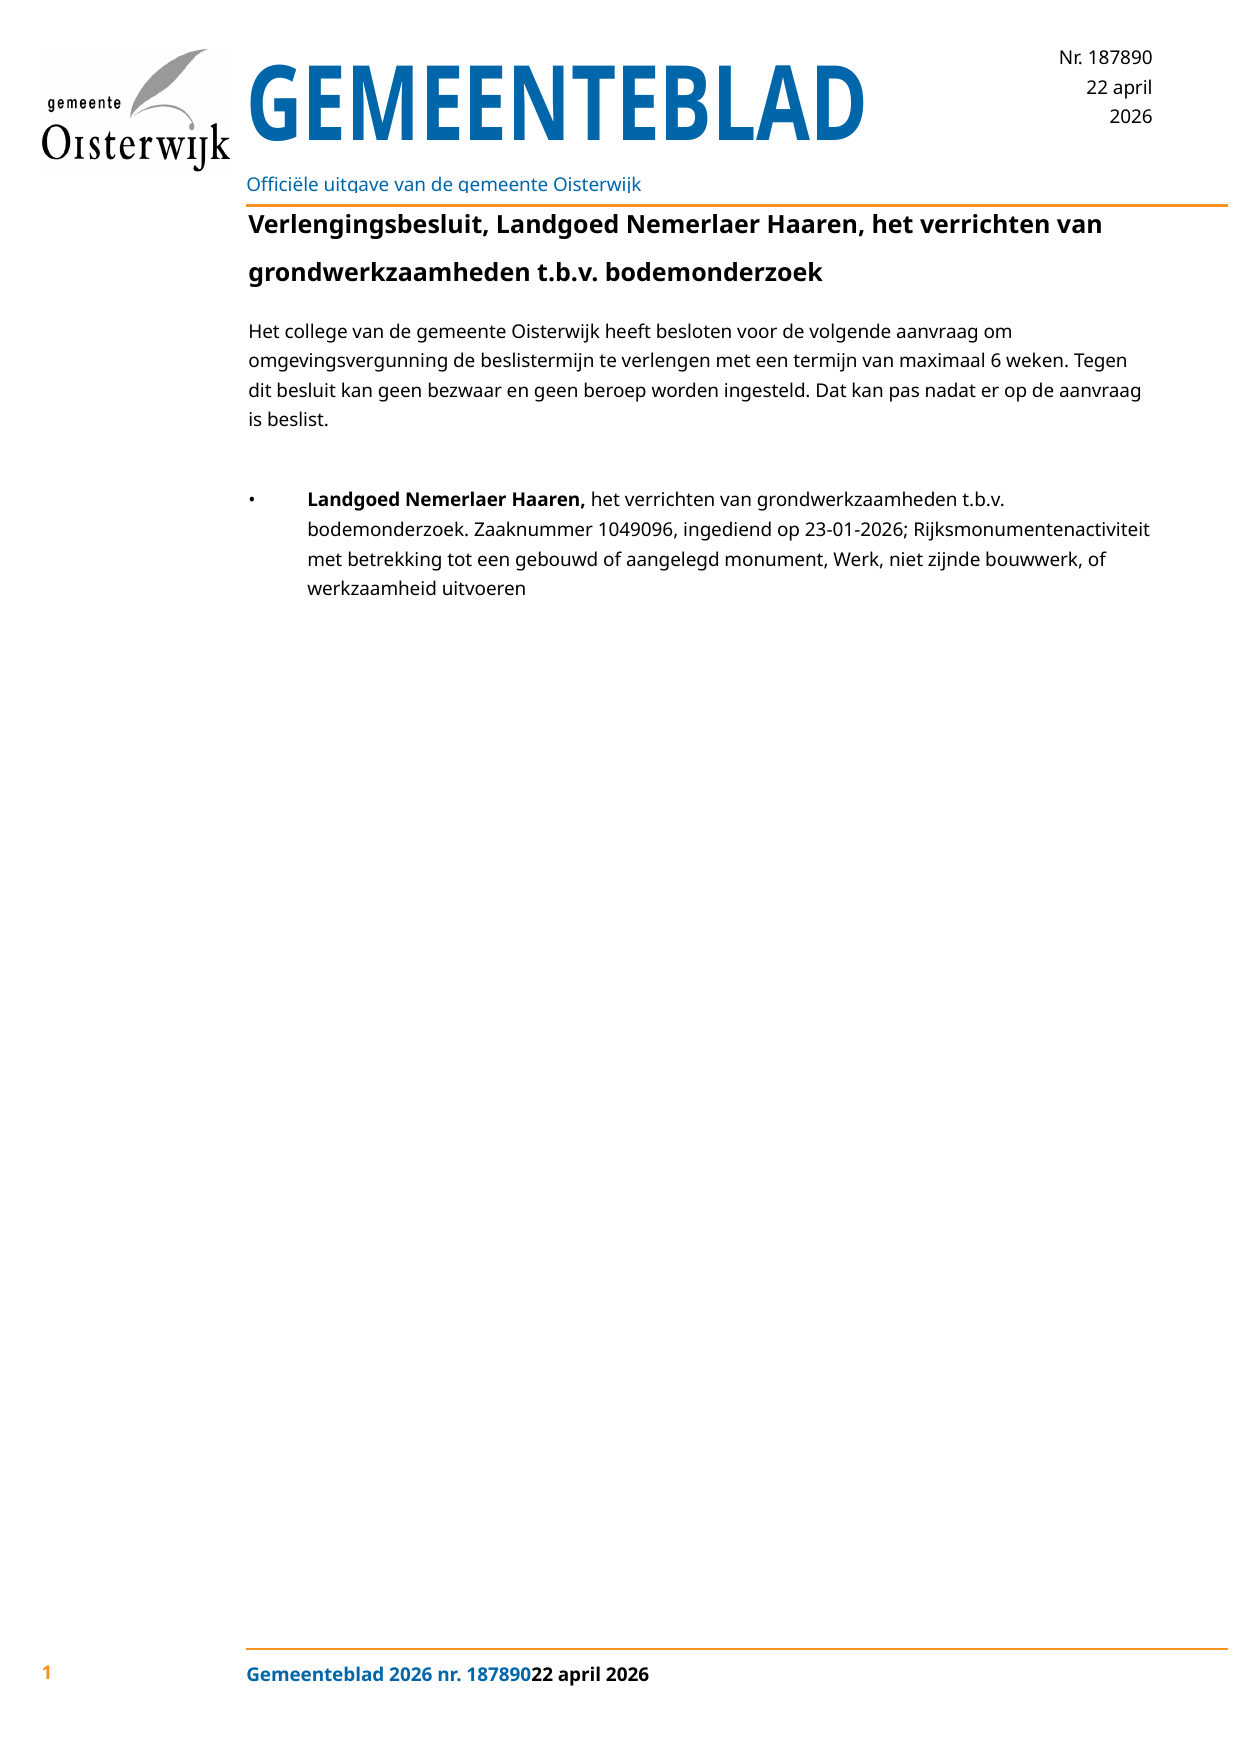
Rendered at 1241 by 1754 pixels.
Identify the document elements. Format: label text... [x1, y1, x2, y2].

picture [41, 47, 231, 172]
text Verlengingsbesluit, Landgoed Nemerlaer Haaren, het verrichten van grondwerkzaamheden t.b.v. bodemonderzoek [248, 207, 1152, 288]
text Het college van de gemeente Oisterwijk heeft besloten voor de volgende aanvraag om omgevingsvergunning de beslistermijn te verlengen met een termijn van maximaal 6 weken. Tegen dit besluit kan geen bezwaar en geen beroep worden ingesteld. Dat kan pas nadat er op de aanvraag is beslist. [248, 318, 1152, 432]
list Landgoed Nemerlaer Haaren, het verrichten van grondwerkzaamheden t.b.v. bodemonderzoek. Zaaknummer 1049096, ingediend op 23-01-2026; Rijksmonumentenactiviteit met betrekking tot een gebouwd of aangelegd monument, Werk, niet zijnde bouwwerk, of werkzaamheid uitvoeren [248, 487, 1152, 601]
